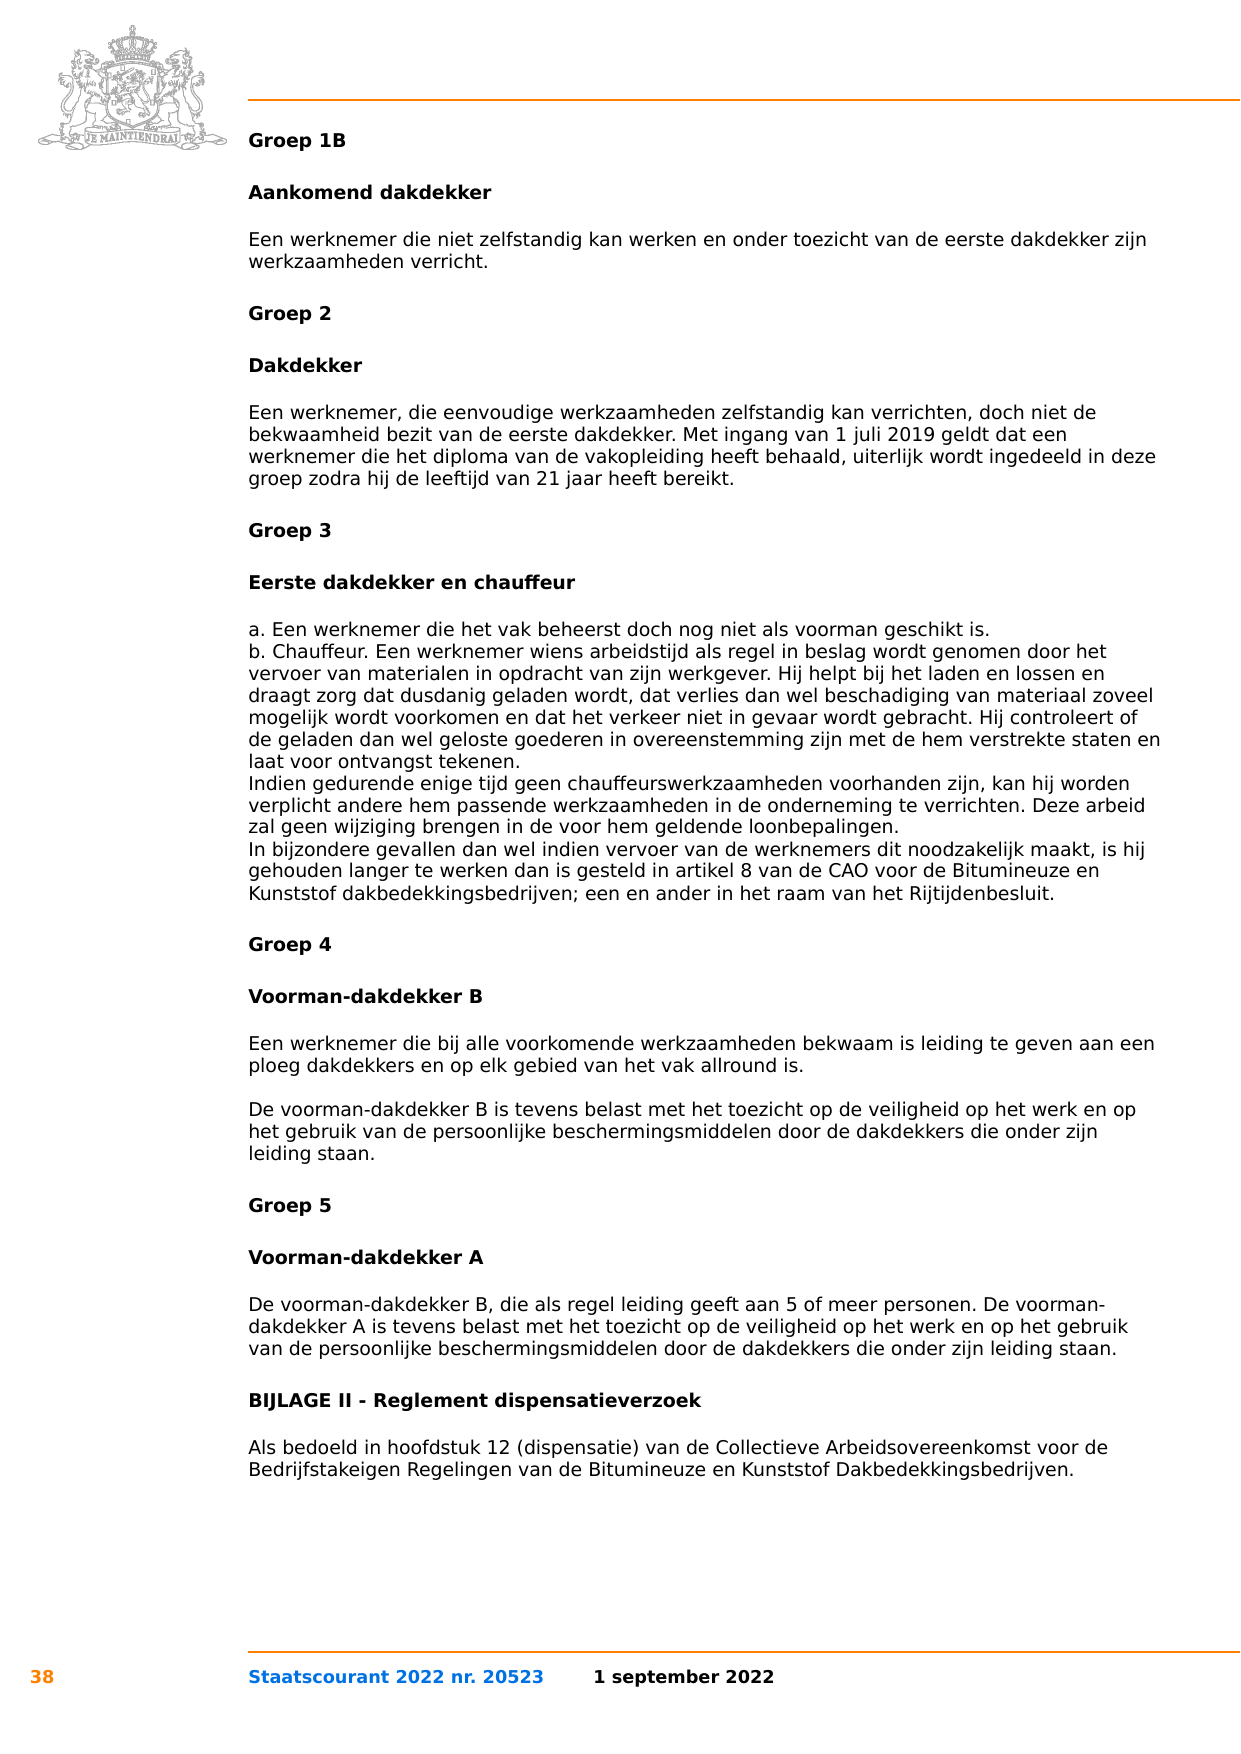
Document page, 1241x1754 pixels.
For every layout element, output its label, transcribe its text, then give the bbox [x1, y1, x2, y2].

text a. Een werknemer die het vak beheerst doch nog niet als voorman geschikt is. [248, 619, 1163, 641]
subtitle Groep 2 [248, 303, 1163, 325]
text Indien gedurende enige tijd geen chauffeurswerkzaamheden voorhanden zijn, kan hij worden verplicht andere hem passende werkzaamheden in de onderneming te verrichten. Deze arbeid zal geen wijziging brengen in de voor hem geldende loonbepalingen. [248, 772, 1163, 838]
text De voorman-dakdekker B is tevens belast met het toezicht op de veiligheid op het werk en op het gebruik van de persoonlijke beschermingsmiddelen door de dakdekkers die onder zijn leiding staan. [248, 1099, 1163, 1165]
subtitle Voorman-dakdekker A [248, 1247, 1163, 1269]
subtitle Groep 1B [248, 130, 1163, 152]
text In bijzondere gevallen dan wel indien vervoer van de werknemers dit noodzakelijk maakt, is hij gehouden langer te werken dan is gesteld in artikel 8 van de CAO voor de Bitumineuze en Kunststof dakbedekkingsbedrijven; een en ander in het raam van het Rijtijdenbesluit. [248, 838, 1163, 904]
text b. Chauffeur. Een werknemer wiens arbeidstijd als regel in beslag wordt genomen door het vervoer van materialen in opdracht van zijn werkgever. Hij helpt bij het laden en lossen en draagt zorg dat dusdanig geladen wordt, dat verlies dan wel beschadiging van materiaal zoveel mogelijk wordt voorkomen en dat het verkeer niet in gevaar wordt gebracht. Hij controleert of de geladen dan wel geloste goederen in overeenstemming zijn met de hem verstrekte staten en laat voor ontvangst tekenen. [248, 641, 1163, 772]
subtitle BIJLAGE II - Reglement dispensatieverzoek [248, 1390, 1163, 1412]
subtitle Groep 4 [248, 934, 1163, 956]
text Als bedoeld in hoofdstuk 12 (dispensatie) van de Collectieve Arbeidsovereenkomst voor de Bedrijfstakeigen Regelingen van de Bitumineuze en Kunststof Dakbedekkingsbedrijven. [248, 1437, 1163, 1481]
subtitle Dakdekker [248, 355, 1163, 377]
subtitle Voorman-dakdekker B [248, 986, 1163, 1008]
text Een werknemer, die eenvoudige werkzaamheden zelfstandig kan verrichten, doch niet de bekwaamheid bezit van de eerste dakdekker. Met ingang van 1 juli 2019 geldt dat een werknemer die het diploma van de vakopleiding heeft behaald, uiterlijk wordt ingedeeld in deze groep zodra hij de leeftijd van 21 jaar heeft bereikt. [248, 402, 1163, 490]
text Een werknemer die bij alle voorkomende werkzaamheden bekwaam is leiding te geven aan een ploeg dakdekkers en op elk gebied van het vak allround is. [248, 1033, 1163, 1077]
subtitle Eerste dakdekker en chauffeur [248, 572, 1163, 594]
text De voorman-dakdekker B, die als regel leiding geeft aan 5 of meer personen. De voorman-dakdekker A is tevens belast met het toezicht op de veiligheid op het werk en op het gebruik van de persoonlijke beschermingsmiddelen door de dakdekkers die onder zijn leiding staan. [248, 1294, 1163, 1360]
subtitle Groep 3 [248, 520, 1163, 542]
subtitle Groep 5 [248, 1195, 1163, 1217]
picture [38, 25, 227, 150]
subtitle Aankomend dakdekker [248, 182, 1163, 204]
text Een werknemer die niet zelfstandig kan werken en onder toezicht van de eerste dakdekker zijn werkzaamheden verricht. [248, 229, 1163, 273]
